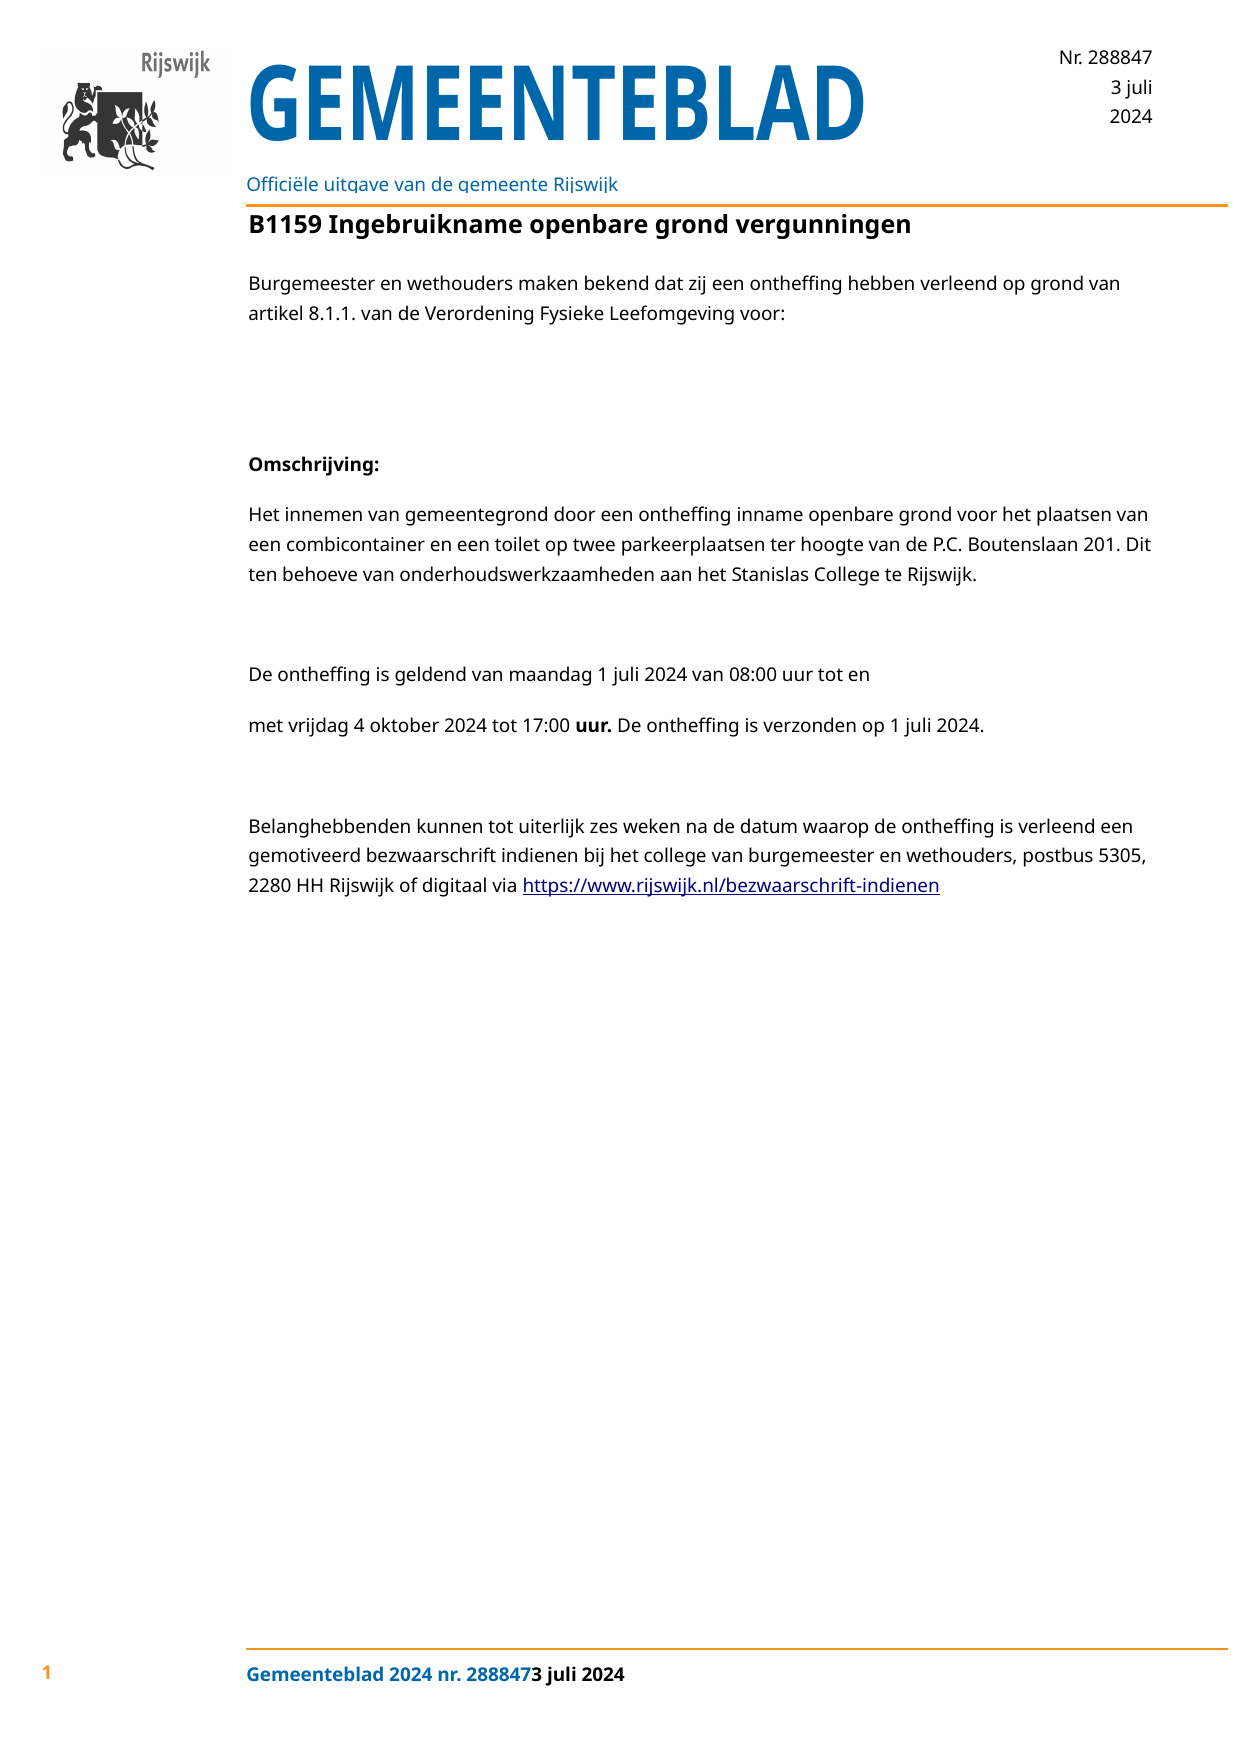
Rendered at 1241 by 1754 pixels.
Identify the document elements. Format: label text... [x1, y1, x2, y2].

text Omschrijving: [248, 451, 1152, 477]
picture [41, 47, 231, 172]
text Belanghebbenden kunnen tot uiterlijk zes weken na de datum waarop de ontheffing is verleend een gemotiveerd bezwaarschrift indienen bij het college van burgemeester en wethouders, postbus 5305, 2280 HH Rijswijk of digitaal via https://www.rijswijk.nl/bezwaarschrift-indienen [248, 813, 1152, 898]
text Het innemen van gemeentegrond door een ontheffing inname openbare grond voor het plaatsen van een combicontainer en een toilet op twee parkeerplaatsen ter hoogte van de P.C. Boutenslaan 201. Dit ten behoeve van onderhoudswerkzaamheden aan het Stanislas College te Rijswijk. [248, 502, 1152, 586]
text met vrijdag 4 oktober 2024 tot 17:00 uur. De ontheffing is verzonden op 1 juli 2024. [248, 712, 1152, 738]
text De ontheffing is geldend van maandag 1 juli 2024 van 08:00 uur tot en [248, 662, 1152, 687]
text B1159 Ingebruikname openbare grond vergunningen [248, 207, 1152, 241]
text Burgemeester en wethouders maken bekend dat zij een ontheffing hebben verleend op grond van artikel 8.1.1. van de Verordening Fysieke Leefomgeving voor: [248, 270, 1152, 326]
